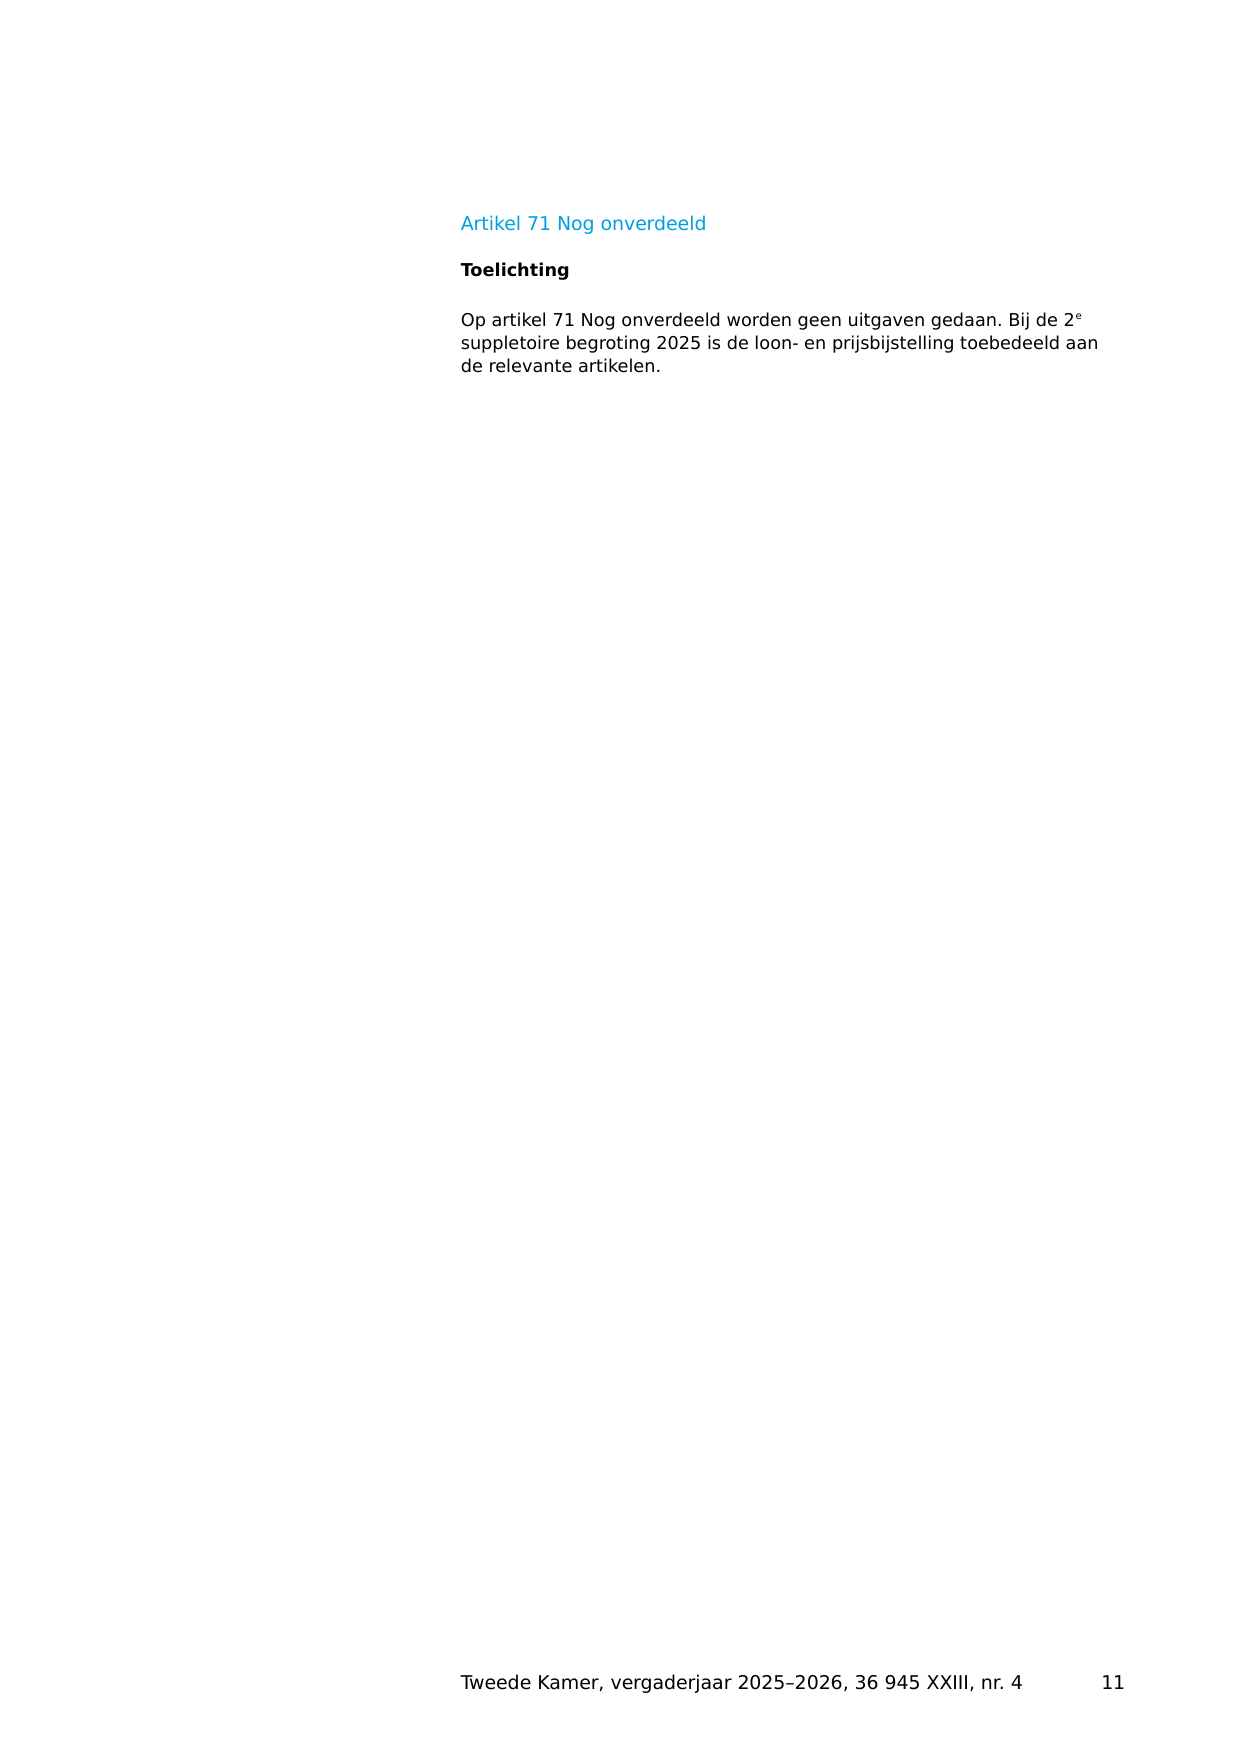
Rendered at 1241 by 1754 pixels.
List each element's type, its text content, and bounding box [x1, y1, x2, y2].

text Toelichting [461, 258, 1125, 281]
text Op artikel 71 Nog onverdeeld worden geen uitgaven gedaan. Bij de 2e suppletoire begroting 2025 is de loon- en prijsbijstelling toebedeeld aan de relevante artikelen. [461, 308, 1125, 377]
title Artikel 71 Nog onverdeeld [461, 213, 1125, 235]
